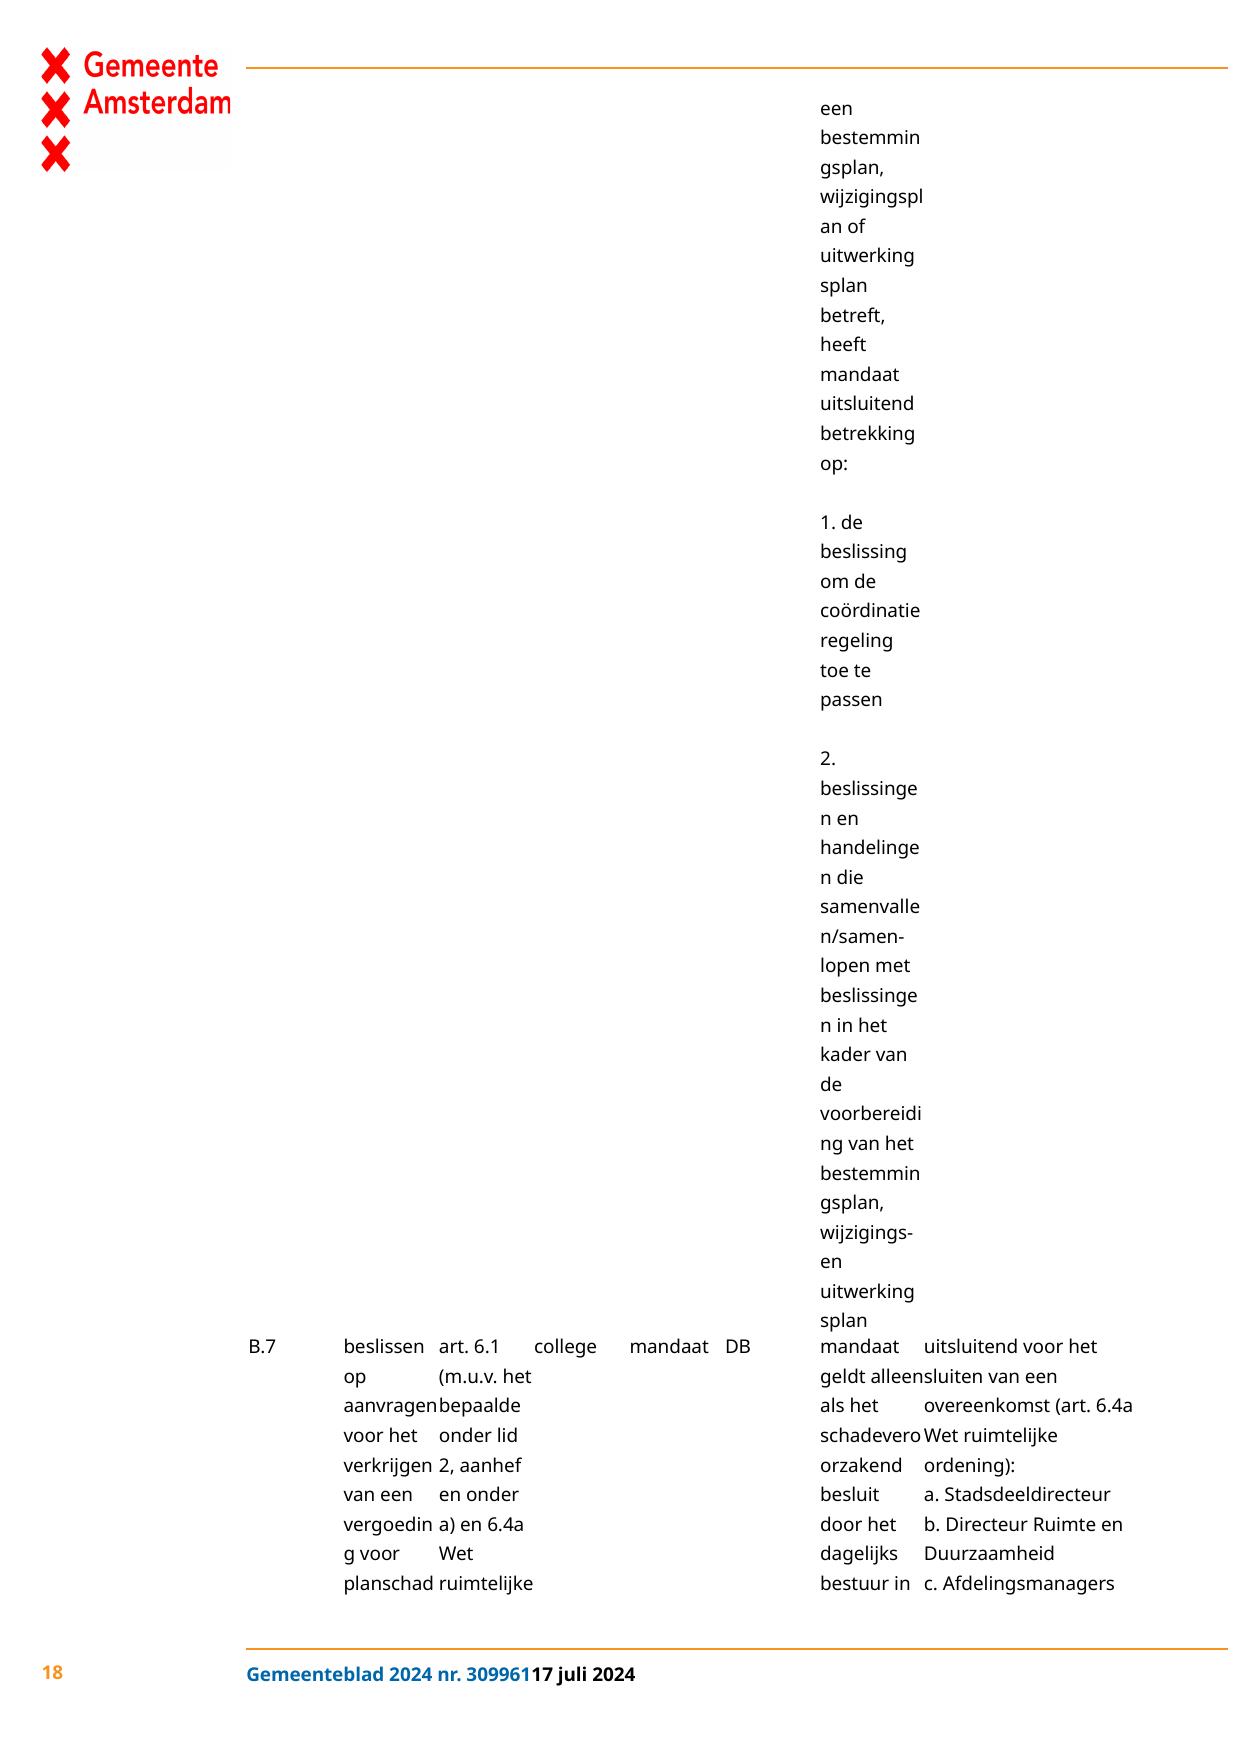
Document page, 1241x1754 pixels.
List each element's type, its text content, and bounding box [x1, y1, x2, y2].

table_cell mandaat [629, 1334, 725, 1596]
table_cell [439, 95, 534, 1333]
table_cell beslissen op aanvragen voor het verkrijgen van een vergoeding voor planschad [343, 1334, 439, 1596]
table_cell art. 6.1 (m.u.v. het bepaalde onder lid 2, aanhef en onder a) en 6.4a Wet ruimtelijke [439, 1334, 534, 1596]
table_cell [629, 95, 725, 1333]
table_cell [343, 95, 439, 1333]
picture [41, 47, 231, 172]
table_cell [534, 95, 629, 1333]
table_cell een bestemmingsplan, wijzigingsplan of uitwerkingsplan betreft, heeft mandaat uitsluitend betrekking op: 1. de beslissing om de coördinatieregeling toe te passen 2. beslissingen en handelingen die samenvallen/samen-lopen met beslissingen in het kader van de voorbereiding van het bestemmingsplan, wijzigings- en uitwerkingsplan [820, 95, 924, 1333]
table_cell mandaat geldt alleen als het schadeveroorzakend besluit door het dagelijks bestuur in [820, 1334, 924, 1596]
table_cell [248, 95, 343, 1333]
table_cell uitsluitend voor het sluiten van een overeenkomst (art. 6.4a Wet ruimtelijke ordening): a. Stadsdeeldirecteur b. Directeur Ruimte en Duurzaamheid c. Afdelingsmanagers [924, 1334, 1152, 1596]
table_cell DB [725, 1334, 820, 1596]
table_cell college [534, 1334, 629, 1596]
table_cell B.7 [248, 1334, 343, 1596]
table_cell [924, 95, 1152, 1333]
table_cell [725, 95, 820, 1333]
